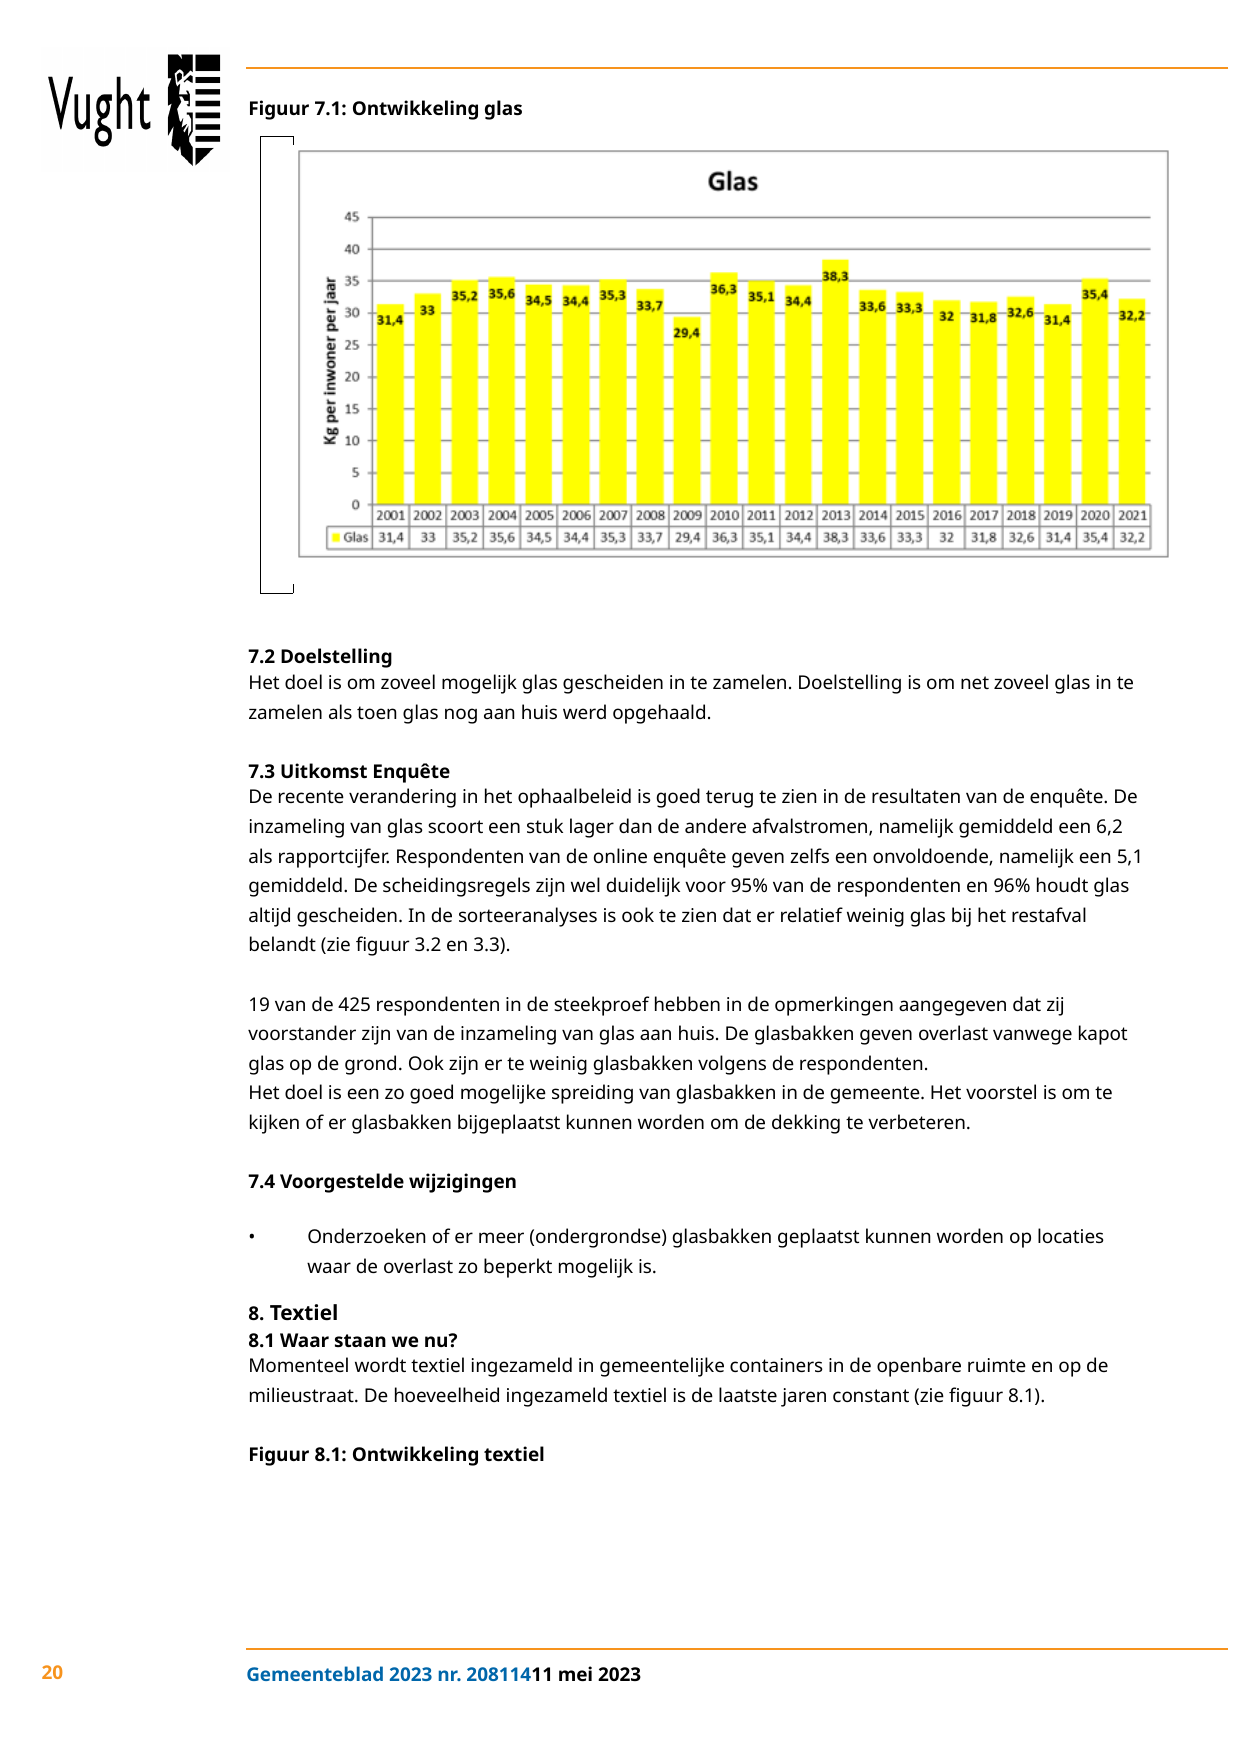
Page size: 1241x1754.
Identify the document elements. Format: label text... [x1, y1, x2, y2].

text 8. Textiel [248, 1298, 1152, 1327]
text De recente verandering in het ophaalbeleid is goed terug te zien in de resultaten van de enquête. De inzameling van glas scoort een stuk lager dan de andere afvalstromen, namelijk gemiddeld een 6,2 als rapportcijfer. Respondenten van de online enquête geven zelfs een onvoldoende, namelijk een 5,1 gemiddeld. De scheidingsregels zijn wel duidelijk voor 95% van de respondenten en 96% houdt glas altijd gescheiden. In de sorteeranalyses is ook te zien dat er relatief weinig glas bij het restafval belandt (zie figuur 3.2 en 3.3). [248, 784, 1152, 957]
picture [268, 145, 1173, 584]
text Het doel is om zoveel mogelijk glas gescheiden in te zamelen. Doelstelling is om net zoveel glas in te zamelen als toen glas nog aan huis werd opgehaald. [248, 669, 1152, 724]
table_header Onderzoeken of er meer (ondergrondse) glasbakken geplaatst kunnen worden op locaties waar de overlast zo beperkt mogelijk is. [248, 1224, 1152, 1279]
text Het doel is een zo goed mogelijke spreiding van glasbakken in de gemeente. Het voorstel is om te kijken of er glasbakken bijgeplaatst kunnen worden om de dekking te verbeteren. [248, 1079, 1152, 1135]
text Figuur 7.1: Ontwikkeling glas [248, 95, 1152, 121]
text Momenteel wordt textiel ingezameld in gemeentelijke containers in de openbare ruimte en op de milieustraat. De hoeveelheid ingezameld textiel is de laatste jaren constant (zie figuur 8.1). [248, 1352, 1152, 1408]
text 19 van de 425 respondenten in de steekproef hebben in de opmerkingen aangegeven dat zij voorstander zijn van de inzameling van glas aan huis. De glasbakken geven overlast vanwege kapot glas op de grond. Ook zijn er te weinig glasbakken volgens de respondenten. [248, 991, 1152, 1076]
text 7.3 Uitkomst Enquête [248, 758, 1152, 784]
picture [41, 47, 231, 172]
text Figuur 8.1: Ontwikkeling textiel [248, 1441, 1152, 1467]
text 7.2 Doelstelling [248, 643, 1152, 669]
text 8.1 Waar staan we nu? [248, 1327, 1152, 1352]
text 7.4 Voorgestelde wijzigingen [248, 1168, 1152, 1194]
